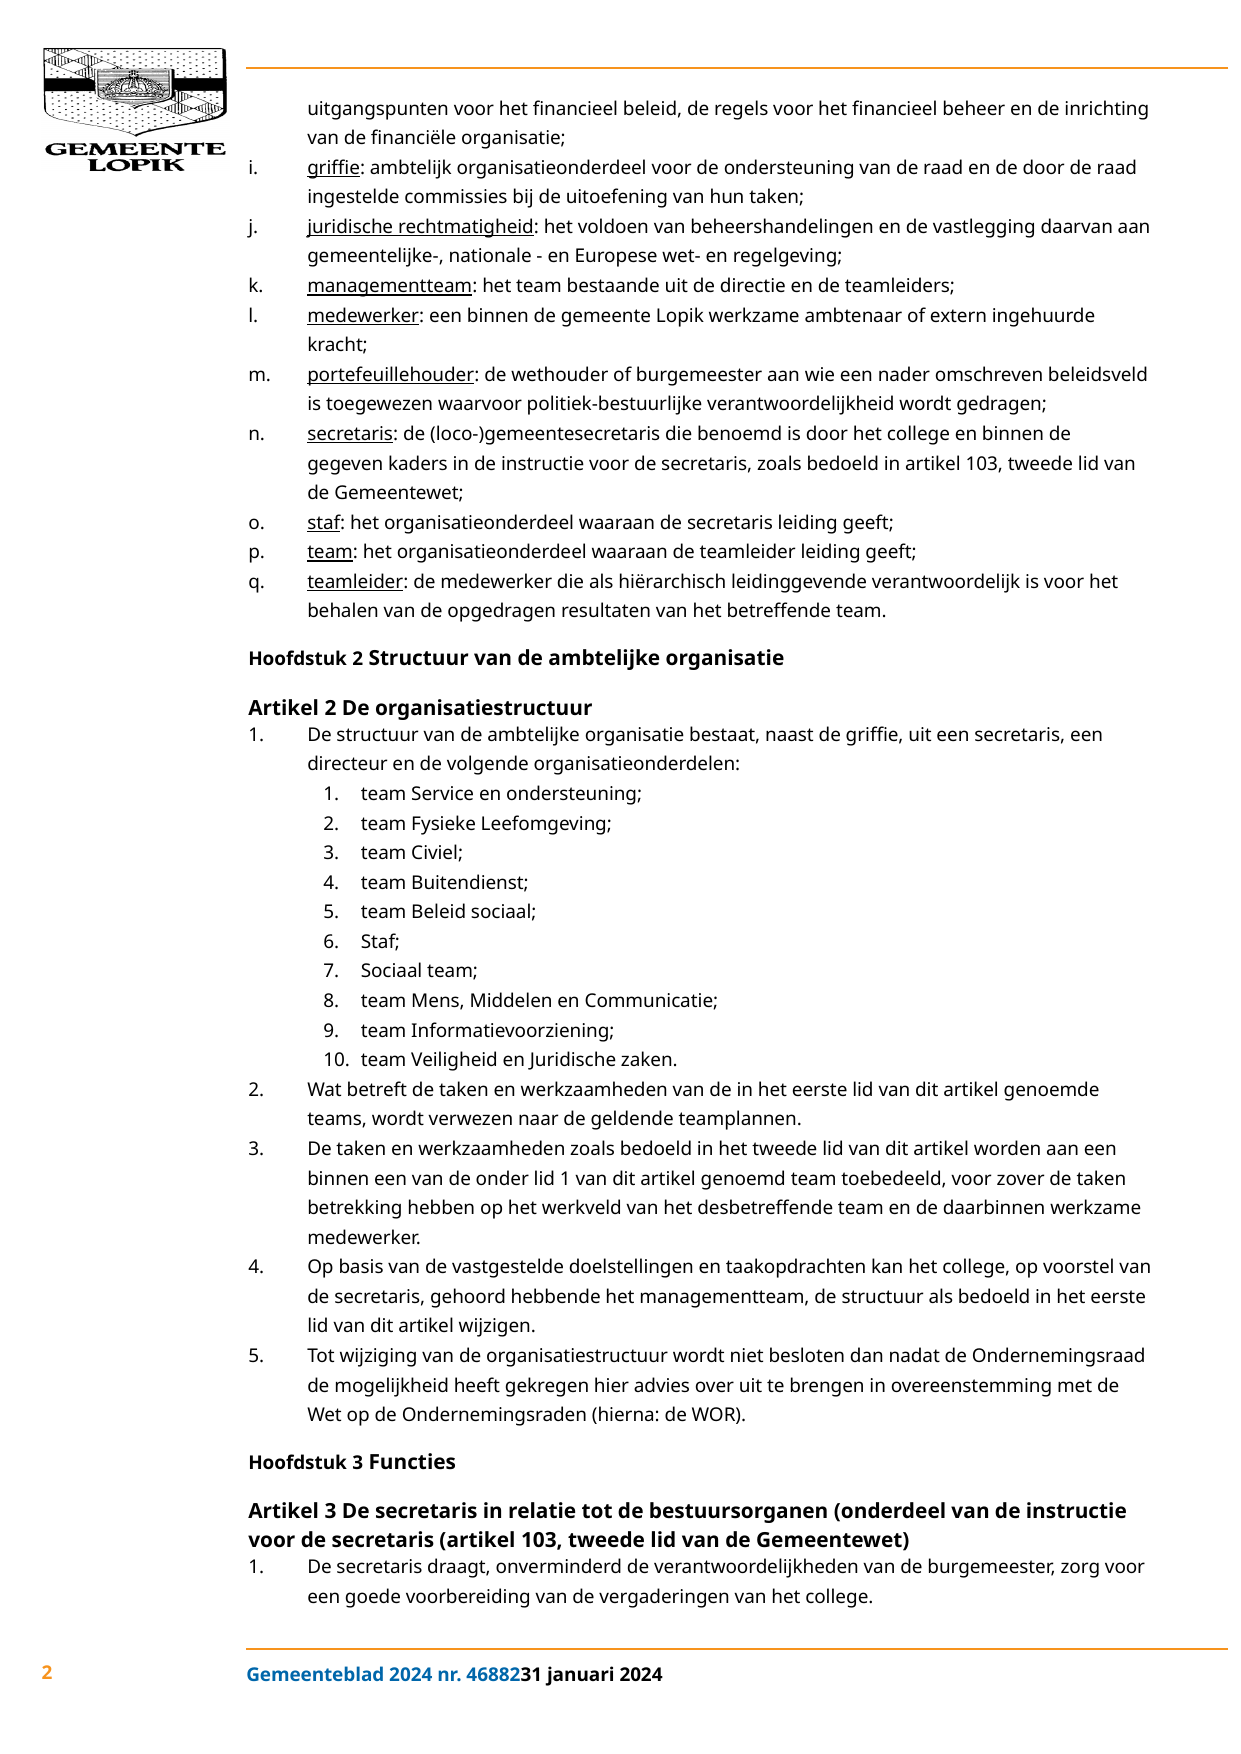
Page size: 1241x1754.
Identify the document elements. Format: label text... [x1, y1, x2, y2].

picture [41, 47, 231, 172]
list teamleider: de medewerker die als hiërarchisch leidinggevende verantwoordelijk is voor het behalen van de opgedragen resultaten van het betreffende team. [248, 568, 1152, 623]
list De structuur van de ambtelijke organisatie bestaat, naast de griffie, uit een secretaris, een directeur en de volgende organisatieonderdelen: [248, 721, 1152, 776]
list Tot wijziging van de organisatiestructuur wordt niet besloten dan nadat de Ondernemingsraad de mogelijkheid heeft gekregen hier advies over uit te brengen in overeenstemming met de Wet op de Ondernemingsraden (hierna: de WOR). [248, 1342, 1152, 1427]
text Artikel 2 De organisatiestructuur [248, 693, 1152, 721]
list medewerker: een binnen de gemeente Lopik werkzame ambtenaar of extern ingehuurde kracht; [248, 302, 1152, 357]
list team Service en ondersteuning; [323, 780, 1152, 806]
list portefeuillehouder: de wethouder of burgemeester aan wie een nader omschreven beleidsveld is toegewezen waarvoor politiek-bestuurlijke verantwoordelijkheid wordt gedragen; [248, 361, 1152, 416]
list secretaris: de (loco-)gemeentesecretaris die benoemd is door het college en binnen de gegeven kaders in de instructie voor de secretaris, zoals bedoeld in artikel 103, tweede lid van de Gemeentewet; [248, 420, 1152, 505]
list juridische rechtmatigheid: het voldoen van beheershandelingen en de vastlegging daarvan aan gemeentelijke-, nationale - en Europese wet- en regelgeving; [248, 213, 1152, 268]
list Staf; [323, 928, 1152, 954]
list team Veiligheid en Juridische zaken. [323, 1046, 1152, 1072]
list team Informatievoorziening; [323, 1017, 1152, 1043]
list staf: het organisatieonderdeel waaraan de secretaris leiding geeft; [248, 509, 1152, 535]
list Wat betreft de taken en werkzaamheden van de in het eerste lid van dit artikel genoemde teams, wordt verwezen naar de geldende teamplannen. [248, 1076, 1152, 1131]
list team: het organisatieonderdeel waaraan de teamleider leiding geeft; [248, 538, 1152, 564]
text Artikel 3 De secretaris in relatie tot de bestuursorganen (onderdeel van de instructie voor de secretaris (artikel 103, tweede lid van de Gemeentewet) [248, 1496, 1152, 1553]
list De taken en werkzaamheden zoals bedoeld in het tweede lid van dit artikel worden aan een binnen een van de onder lid 1 van dit artikel genoemd team toebedeeld, voor zover de taken betrekking hebben op het werkveld van het desbetreffende team en de daarbinnen werkzame medewerker. [248, 1135, 1152, 1250]
list managementteam: het team bestaande uit de directie en de teamleiders; [248, 272, 1152, 298]
text Hoofdstuk 3 Functies [248, 1447, 1152, 1476]
list team Mens, Middelen en Communicatie; [323, 987, 1152, 1013]
list Sociaal team; [323, 958, 1152, 983]
list team Civiel; [323, 839, 1152, 865]
text Hoofdstuk 2 Structuur van de ambtelijke organisatie [248, 643, 1152, 672]
list De secretaris draagt, onverminderd de verantwoordelijkheden van de burgemeester, zorg voor een goede voorbereiding van de vergaderingen van het college. [248, 1553, 1152, 1608]
list team Fysieke Leefomgeving; [323, 810, 1152, 836]
list team Buitendienst; [323, 869, 1152, 895]
list uitgangspunten voor het financieel beleid, de regels voor het financieel beheer en de inrichting van de financiële organisatie; [248, 95, 1152, 150]
list team Beleid sociaal; [323, 898, 1152, 924]
list Op basis van de vastgestelde doelstellingen en taakopdrachten kan het college, op voorstel van de secretaris, gehoord hebbende het managementteam, de structuur als bedoeld in het eerste lid van dit artikel wijzigen. [248, 1253, 1152, 1338]
list griffie: ambtelijk organisatieonderdeel voor de ondersteuning van de raad en de door de raad ingestelde commissies bij de uitoefening van hun taken; [248, 154, 1152, 209]
